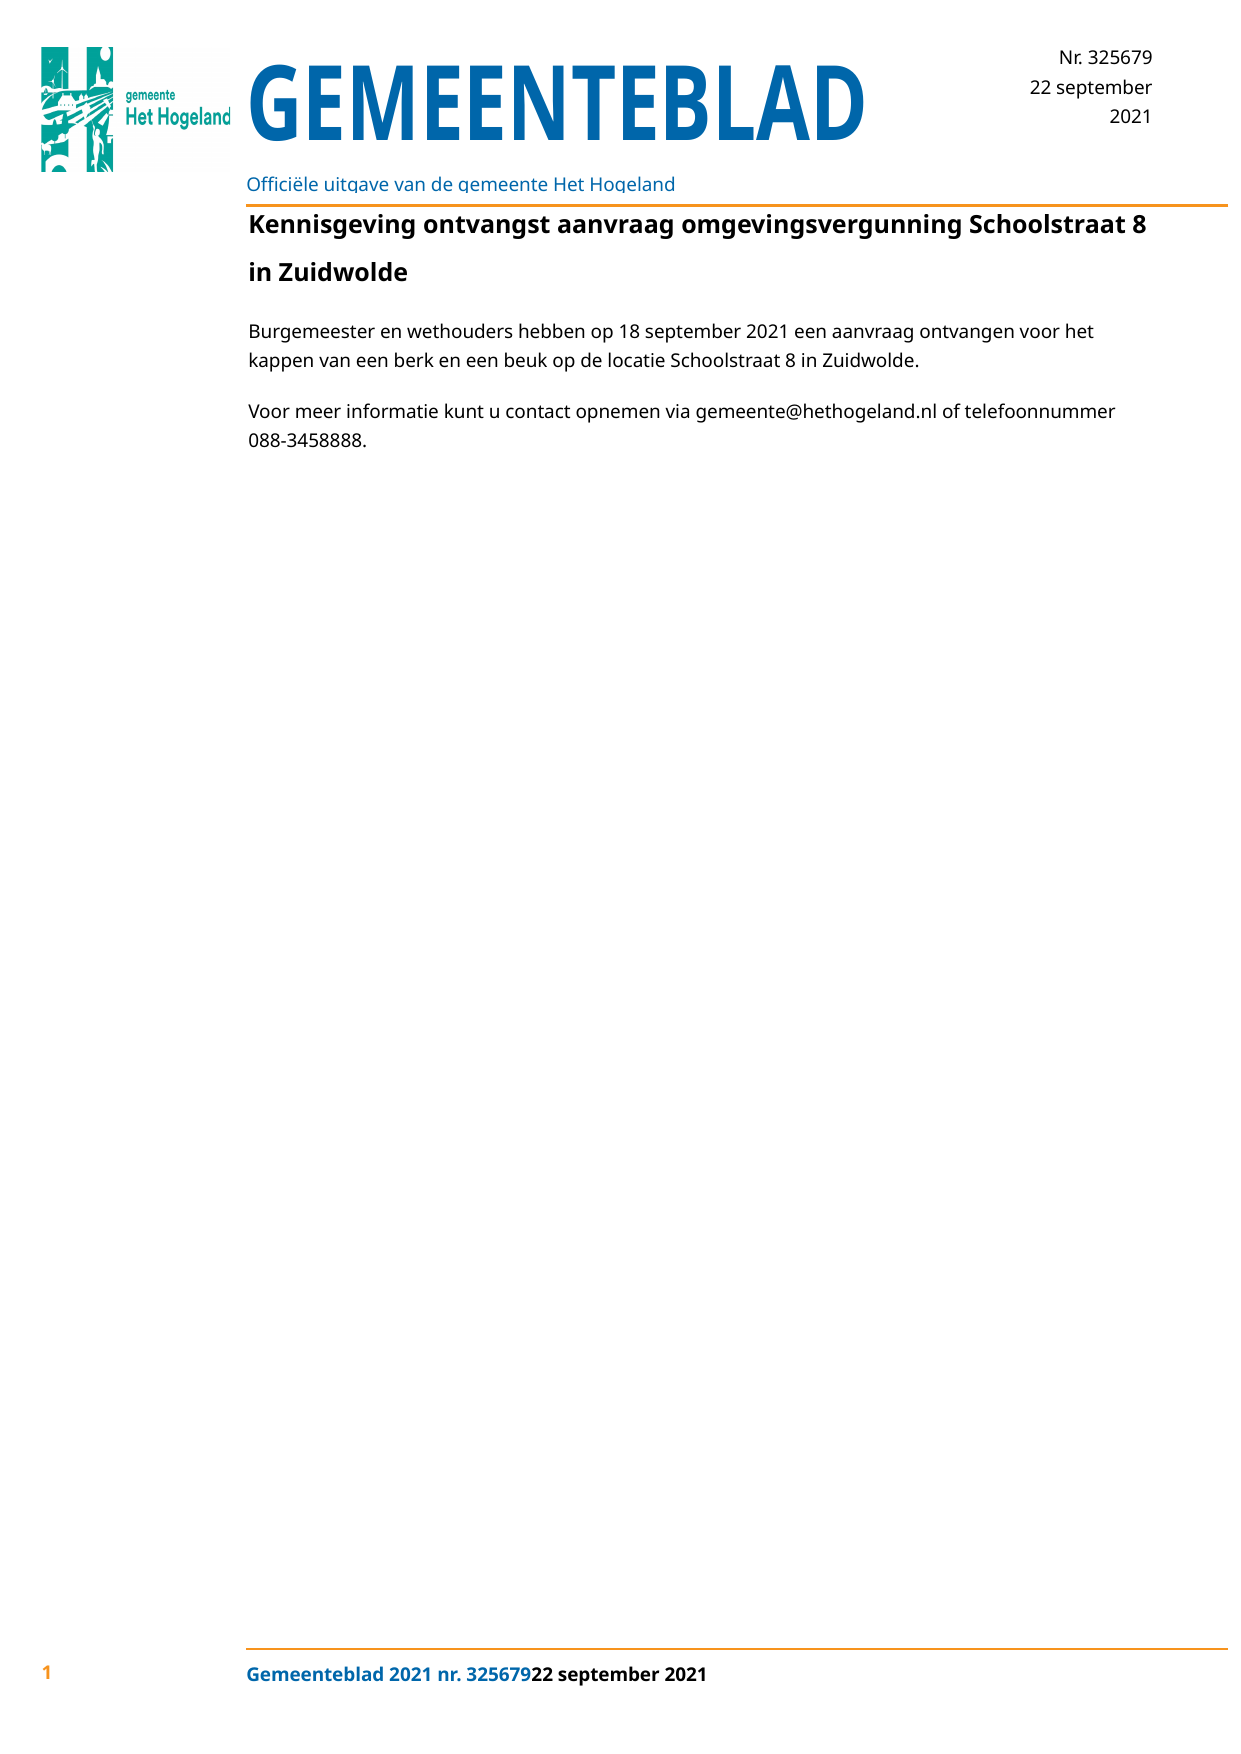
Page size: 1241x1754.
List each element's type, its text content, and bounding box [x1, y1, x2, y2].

text Voor meer informatie kunt u contact opnemen via gemeente@hethogeland.nl of telefoonnummer 088-3458888. [248, 398, 1152, 453]
text Kennisgeving ontvangst aanvraag omgevingsvergunning Schoolstraat 8 in Zuidwolde [248, 207, 1152, 288]
picture [41, 47, 231, 172]
text Burgemeester en wethouders hebben op 18 september 2021 een aanvraag ontvangen voor het kappen van een berk en een beuk op de locatie Schoolstraat 8 in Zuidwolde. [248, 318, 1152, 373]
